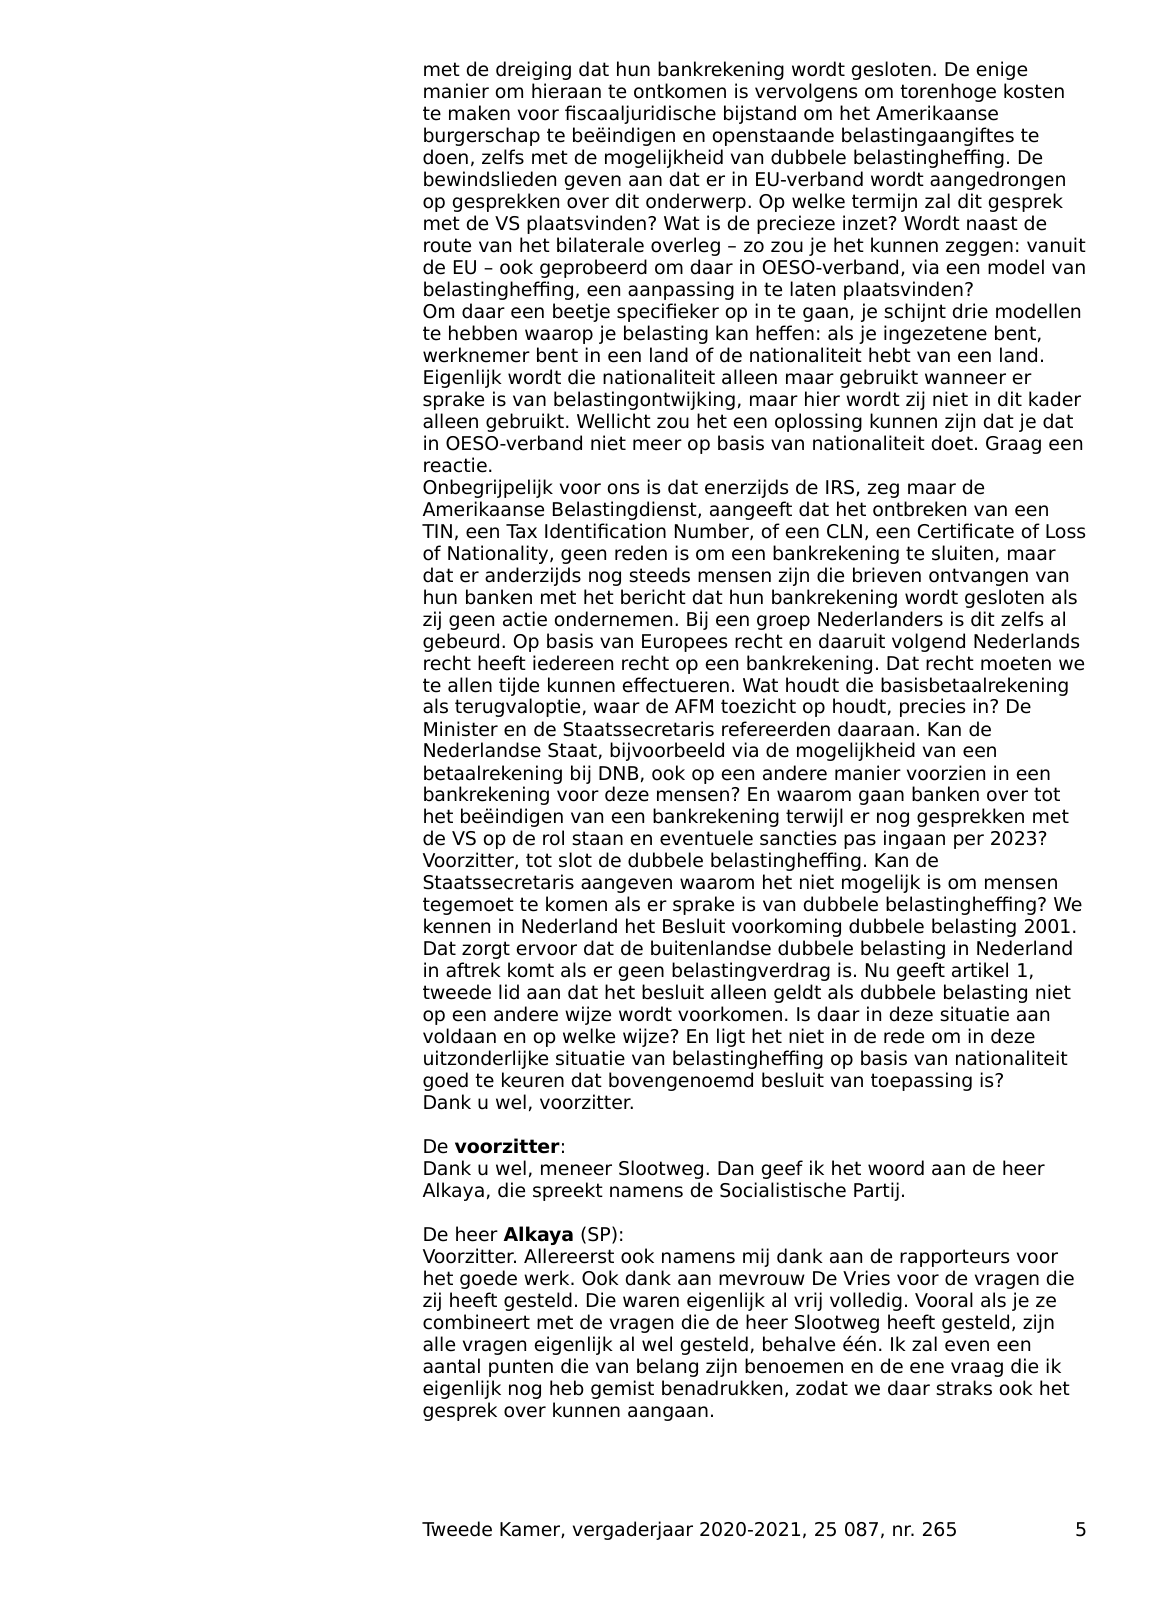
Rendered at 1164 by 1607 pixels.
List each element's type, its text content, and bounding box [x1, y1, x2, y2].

text Onbegrijpelijk voor ons is dat enerzijds de IRS, zeg maar de Amerikaanse Belastingdienst, aangeeft dat het ontbreken van een TIN, een Tax Identification Number, of een CLN, een Certificate of Loss of Nationality, geen reden is om een bankrekening te sluiten, maar dat er anderzijds nog steeds mensen zijn die brieven ontvangen van hun banken met het bericht dat hun bankrekening wordt gesloten als zij geen actie ondernemen. Bij een groep Nederlanders is dit zelfs al gebeurd. Op basis van Europees recht en daaruit volgend Nederlands recht heeft iedereen recht op een bankrekening. Dat recht moeten we te allen tijde kunnen effectueren. Wat houdt die basisbetaalrekening als terugvaloptie, waar de AFM toezicht op houdt, precies in? De Minister en de Staatssecretaris refereerden daaraan. Kan de Nederlandse Staat, bijvoorbeeld via de mogelijkheid van een betaalrekening bij DNB, ook op een andere manier voorzien in een bankrekening voor deze mensen? En waarom gaan banken over tot het beëindigen van een bankrekening terwijl er nog gesprekken met de VS op de rol staan en eventuele sancties pas ingaan per 2023? [422, 477, 1087, 850]
text Dank u wel, meneer Slootweg. Dan geef ik het woord aan de heer Alkaya, die spreekt namens de Socialistische Partij. [422, 1158, 1087, 1202]
text Voorzitter. Allereerst ook namens mij dank aan de rapporteurs voor het goede werk. Ook dank aan mevrouw De Vries voor de vragen die zij heeft gesteld. Die waren eigenlijk al vrij volledig. Vooral als je ze combineert met de vragen die de heer Slootweg heeft gesteld, zijn alle vragen eigenlijk al wel gesteld, behalve één. Ik zal even een aantal punten die van belang zijn benoemen en de ene vraag die ik eigenlijk nog heb gemist benadrukken, zodat we daar straks ook het gesprek over kunnen aangaan. [422, 1246, 1087, 1422]
text De heer Alkaya (SP): [422, 1224, 1087, 1246]
text Om daar een beetje specifieker op in te gaan, je schijnt drie modellen te hebben waarop je belasting kan heffen: als je ingezetene bent, werknemer bent in een land of de nationaliteit hebt van een land. Eigenlijk wordt die nationaliteit alleen maar gebruikt wanneer er sprake is van belastingontwijking, maar hier wordt zij niet in dit kader alleen gebruikt. Wellicht zou het een oplossing kunnen zijn dat je dat in OESO-verband niet meer op basis van nationaliteit doet. Graag een reactie. [422, 301, 1087, 477]
text De voorzitter: [422, 1136, 1087, 1158]
text Voorzitter, tot slot de dubbele belastingheffing. Kan de Staatssecretaris aangeven waarom het niet mogelijk is om mensen tegemoet te komen als er sprake is van dubbele belastingheffing? We kennen in Nederland het Besluit voorkoming dubbele belasting 2001. Dat zorgt ervoor dat de buitenlandse dubbele belasting in Nederland in aftrek komt als er geen belastingverdrag is. Nu geeft artikel 1, tweede lid aan dat het besluit alleen geldt als dubbele belasting niet op een andere wijze wordt voorkomen. Is daar in deze situatie aan voldaan en op welke wijze? En ligt het niet in de rede om in deze uitzonderlijke situatie van belastingheffing op basis van nationaliteit goed te keuren dat bovengenoemd besluit van toepassing is? [422, 850, 1087, 1092]
text Dank u wel, voorzitter. [422, 1092, 1087, 1114]
text met de dreiging dat hun bankrekening wordt gesloten. De enige manier om hieraan te ontkomen is vervolgens om torenhoge kosten te maken voor fiscaaljuridische bijstand om het Amerikaanse burgerschap te beëindigen en openstaande belastingaangiftes te doen, zelfs met de mogelijkheid van dubbele belastingheffing. De bewindslieden geven aan dat er in EU-verband wordt aangedrongen op gesprekken over dit onderwerp. Op welke termijn zal dit gesprek met de VS plaatsvinden? Wat is de precieze inzet? Wordt naast de route van het bilaterale overleg – zo zou je het kunnen zeggen: vanuit de EU – ook geprobeerd om daar in OESO-verband, via een model van belastingheffing, een aanpassing in te laten plaatsvinden? [422, 59, 1087, 301]
